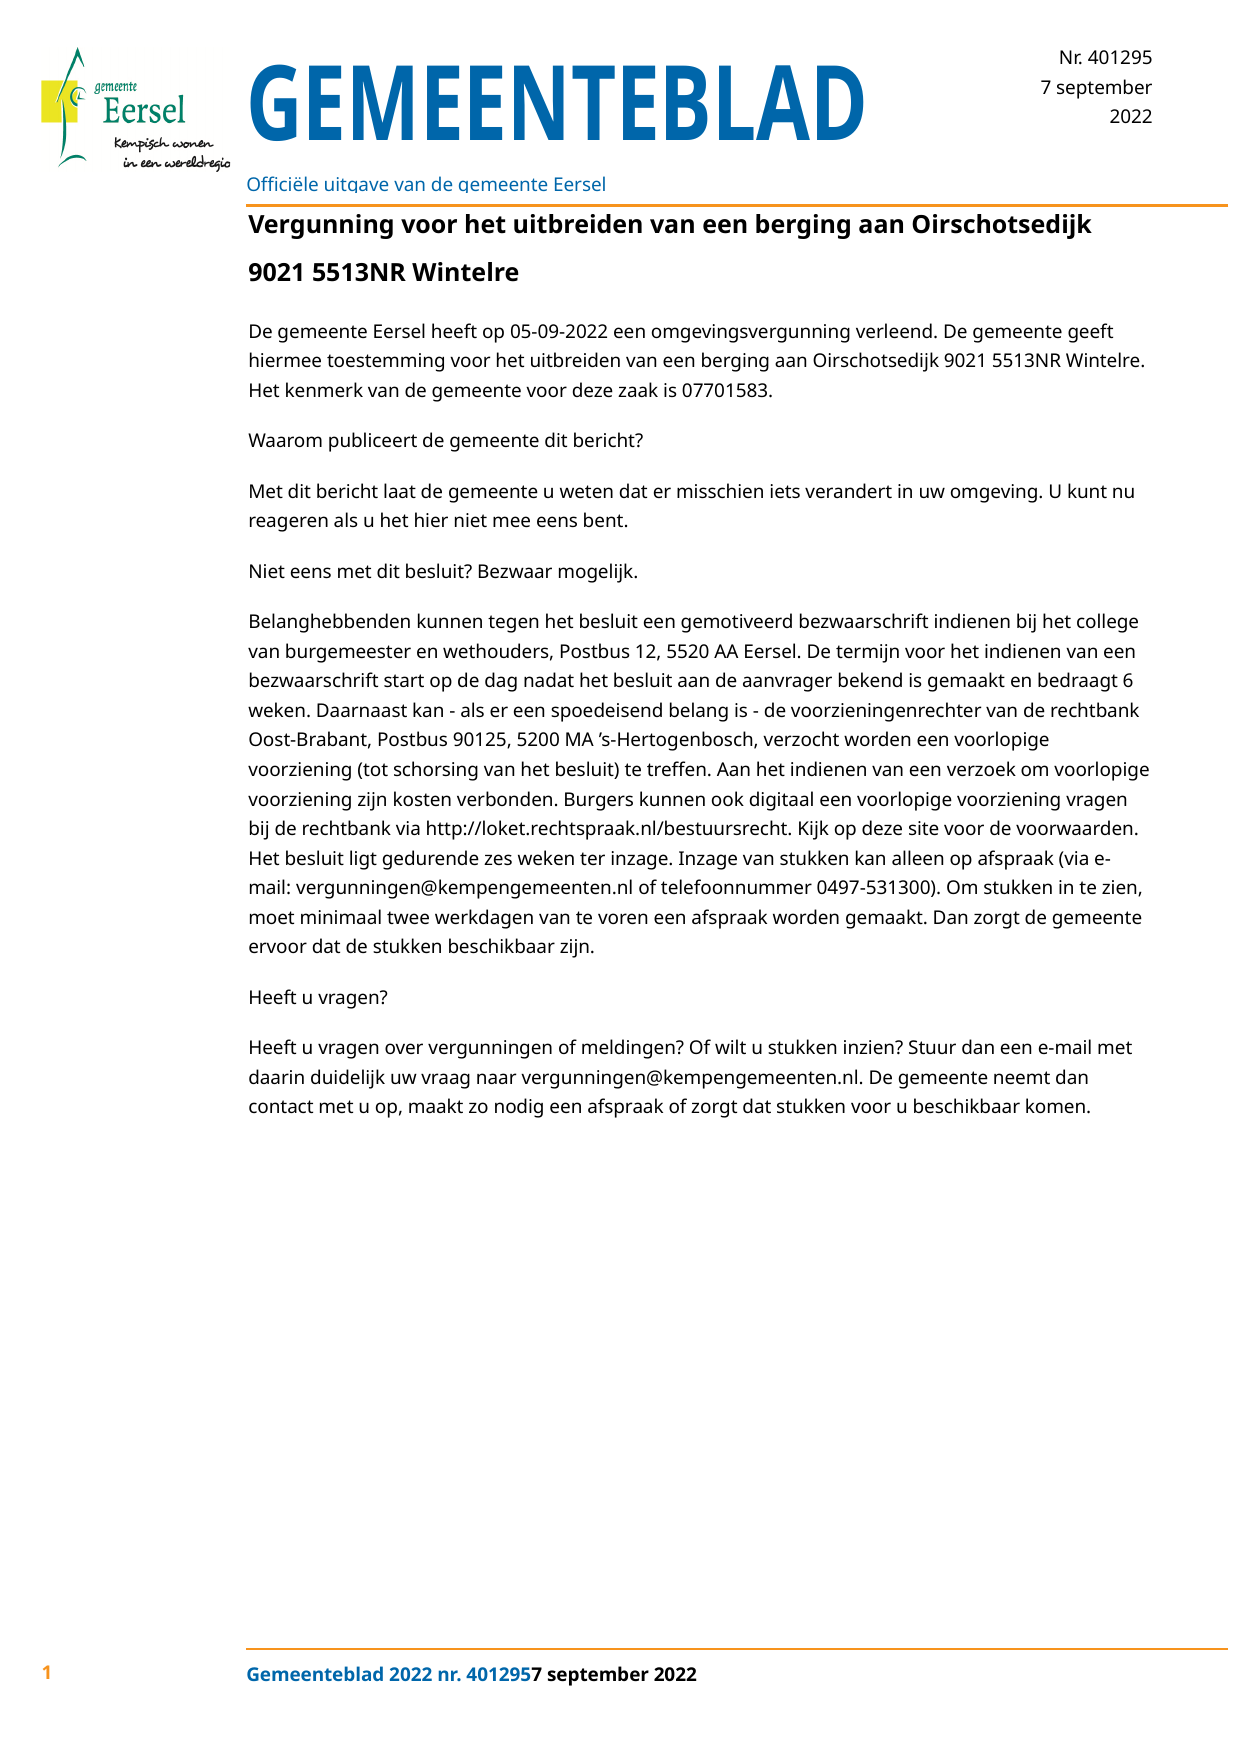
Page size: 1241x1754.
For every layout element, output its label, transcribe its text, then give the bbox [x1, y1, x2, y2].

text Heeft u vragen over vergunningen of meldingen? Of wilt u stukken inzien? Stuur dan een e-mail met daarin duidelijk uw vraag naar vergunningen@kempengemeenten.nl. De gemeente neemt dan contact met u op, maakt zo nodig een afspraak of zorgt dat stukken voor u beschikbaar komen. [248, 1034, 1152, 1119]
text De gemeente Eersel heeft op 05-09-2022 een omgevingsvergunning verleend. De gemeente geeft hiermee toestemming voor het uitbreiden van een berging aan Oirschotsedijk 9021 5513NR Wintelre. Het kenmerk van de gemeente voor deze zaak is 07701583. [248, 318, 1152, 403]
text Belanghebbenden kunnen tegen het besluit een gemotiveerd bezwaarschrift indienen bij het college van burgemeester en wethouders, Postbus 12, 5520 AA Eersel. De termijn voor het indienen van een bezwaarschrift start op de dag nadat het besluit aan de aanvrager bekend is gemaakt en bedraagt 6 weken. Daarnaast kan - als er een spoedeisend belang is - de voorzieningenrechter van de rechtbank Oost-Brabant, Postbus 90125, 5200 MA ’s-Hertogenbosch, verzocht worden een voorlopige voorziening (tot schorsing van het besluit) te treffen. Aan het indienen van een verzoek om voorlopige voorziening zijn kosten verbonden. Burgers kunnen ook digitaal een voorlopige voorziening vragen bij de rechtbank via http://loket.rechtspraak.nl/bestuursrecht. Kijk op deze site voor de voorwaarden. Het besluit ligt gedurende zes weken ter inzage. Inzage van stukken kan alleen op afspraak (via e-mail: vergunningen@kempengemeenten.nl of telefoonnummer 0497-531300). Om stukken in te zien, moet minimaal twee werkdagen van te voren een afspraak worden gemaakt. Dan zorgt de gemeente ervoor dat de stukken beschikbaar zijn. [248, 608, 1152, 959]
text Waarom publiceert de gemeente dit bericht? [248, 427, 1152, 453]
text Heeft u vragen? [248, 984, 1152, 1010]
picture [41, 47, 231, 172]
text Niet eens met dit besluit? Bezwaar mogelijk. [248, 558, 1152, 584]
text Vergunning voor het uitbreiden van een berging aan Oirschotsedijk 9021 5513NR Wintelre [248, 207, 1152, 288]
text Met dit bericht laat de gemeente u weten dat er misschien iets verandert in uw omgeving. U kunt nu reageren als u het hier niet mee eens bent. [248, 478, 1152, 533]
